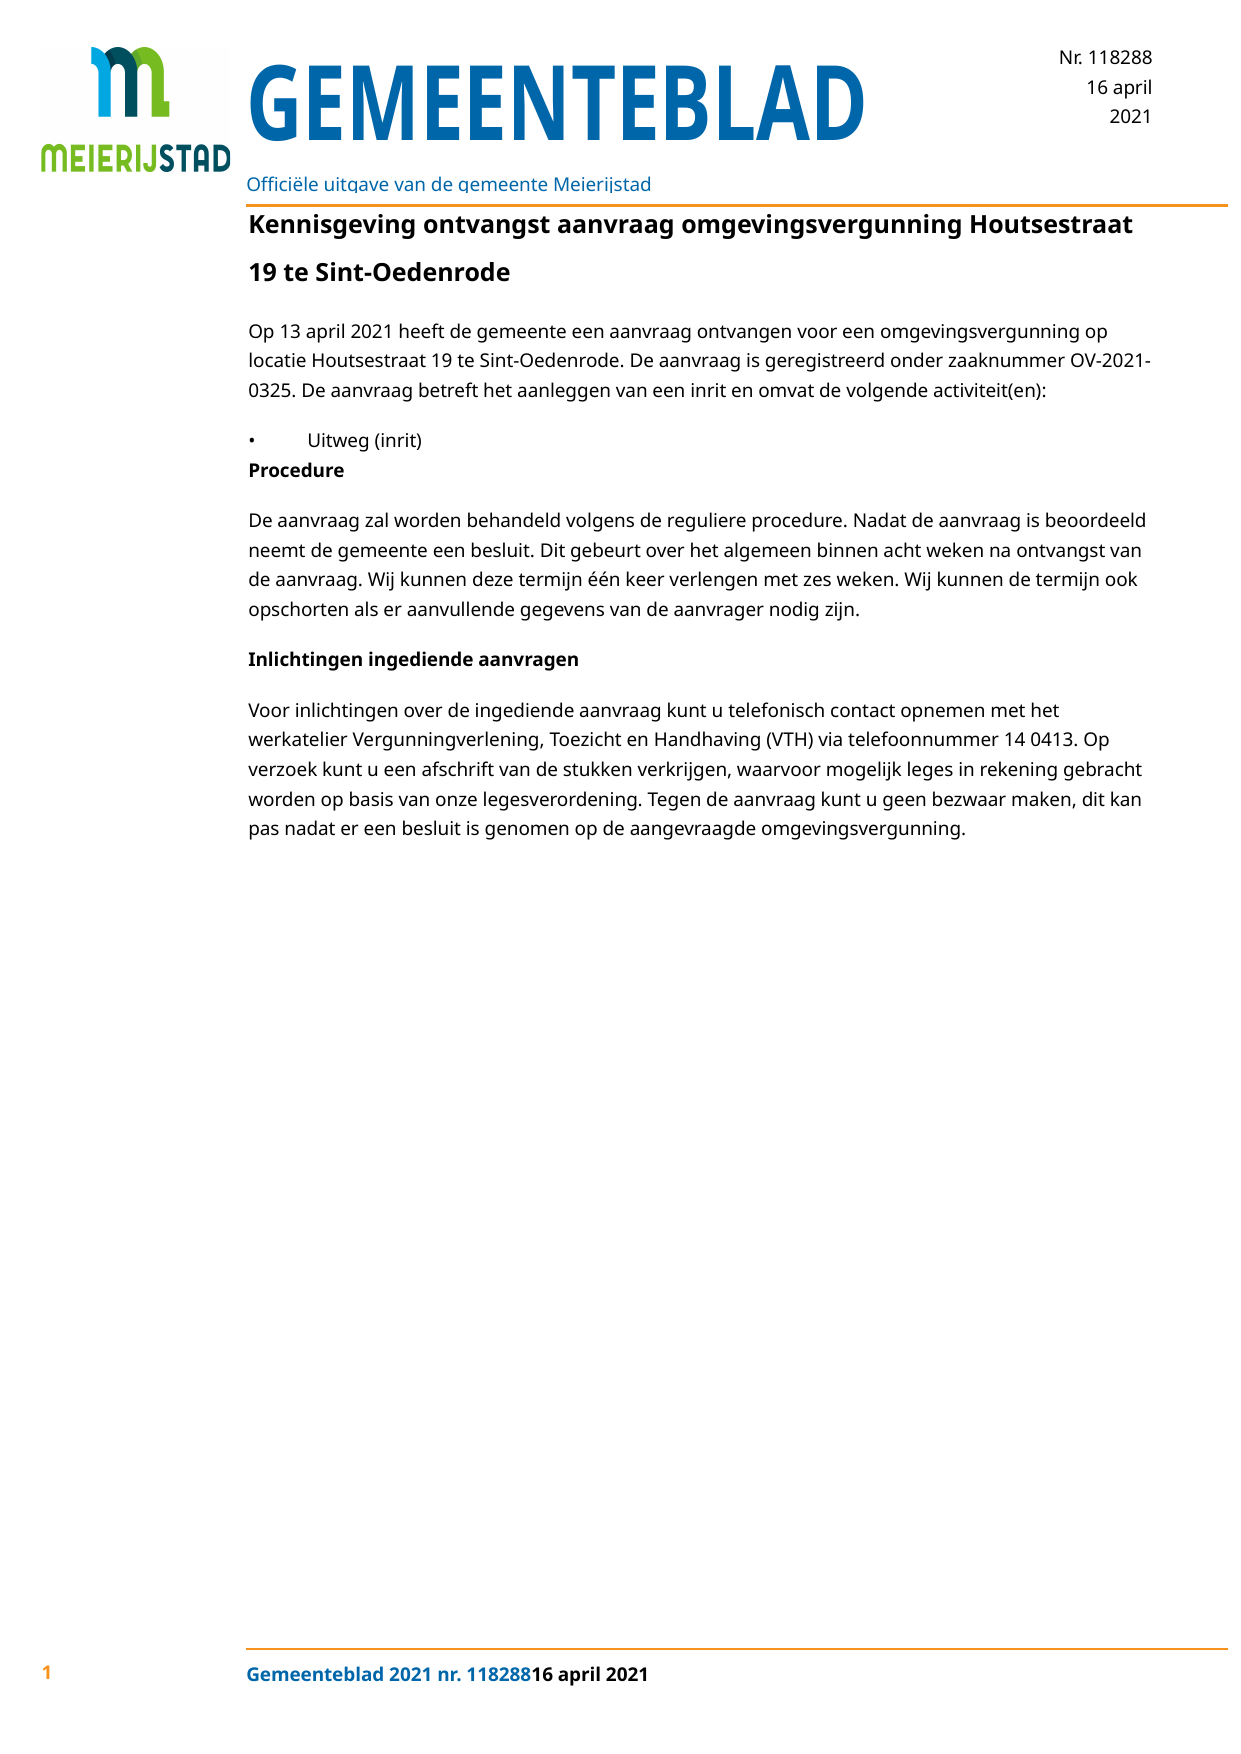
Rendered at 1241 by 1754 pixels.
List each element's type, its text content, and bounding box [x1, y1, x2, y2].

text De aanvraag zal worden behandeld volgens de reguliere procedure. Nadat de aanvraag is beoordeeld neemt de gemeente een besluit. Dit gebeurt over het algemeen binnen acht weken na ontvangst van de aanvraag. Wij kunnen deze termijn één keer verlengen met zes weken. Wij kunnen de termijn ook opschorten als er aanvullende gegevens van de aanvrager nodig zijn. [248, 507, 1152, 622]
text Inlichtingen ingediende aanvragen [248, 647, 1152, 672]
text Op 13 april 2021 heeft de gemeente een aanvraag ontvangen voor een omgevingsvergunning op locatie Houtsestraat 19 te Sint-Oedenrode. De aanvraag is geregistreerd onder zaaknummer OV-2021-0325. De aanvraag betreft het aanleggen van een inrit en omvat de volgende activiteit(en): [248, 318, 1152, 403]
text Voor inlichtingen over de ingediende aanvraag kunt u telefonisch contact opnemen met het werkatelier Vergunningverlening, Toezicht en Handhaving (VTH) via telefoonnummer 14 0413. Op verzoek kunt u een afschrift van de stukken verkrijgen, waarvoor mogelijk leges in rekening gebracht worden op basis van onze legesverordening. Tegen de aanvraag kunt u geen bezwaar maken, dit kan pas nadat er een besluit is genomen op de aangevraagde omgevingsvergunning. [248, 697, 1152, 841]
list Uitweg (inrit) [248, 427, 1152, 453]
text Kennisgeving ontvangst aanvraag omgevingsvergunning Houtsestraat 19 te Sint-Oedenrode [248, 207, 1152, 288]
picture [41, 47, 231, 172]
text Procedure [248, 457, 1152, 483]
